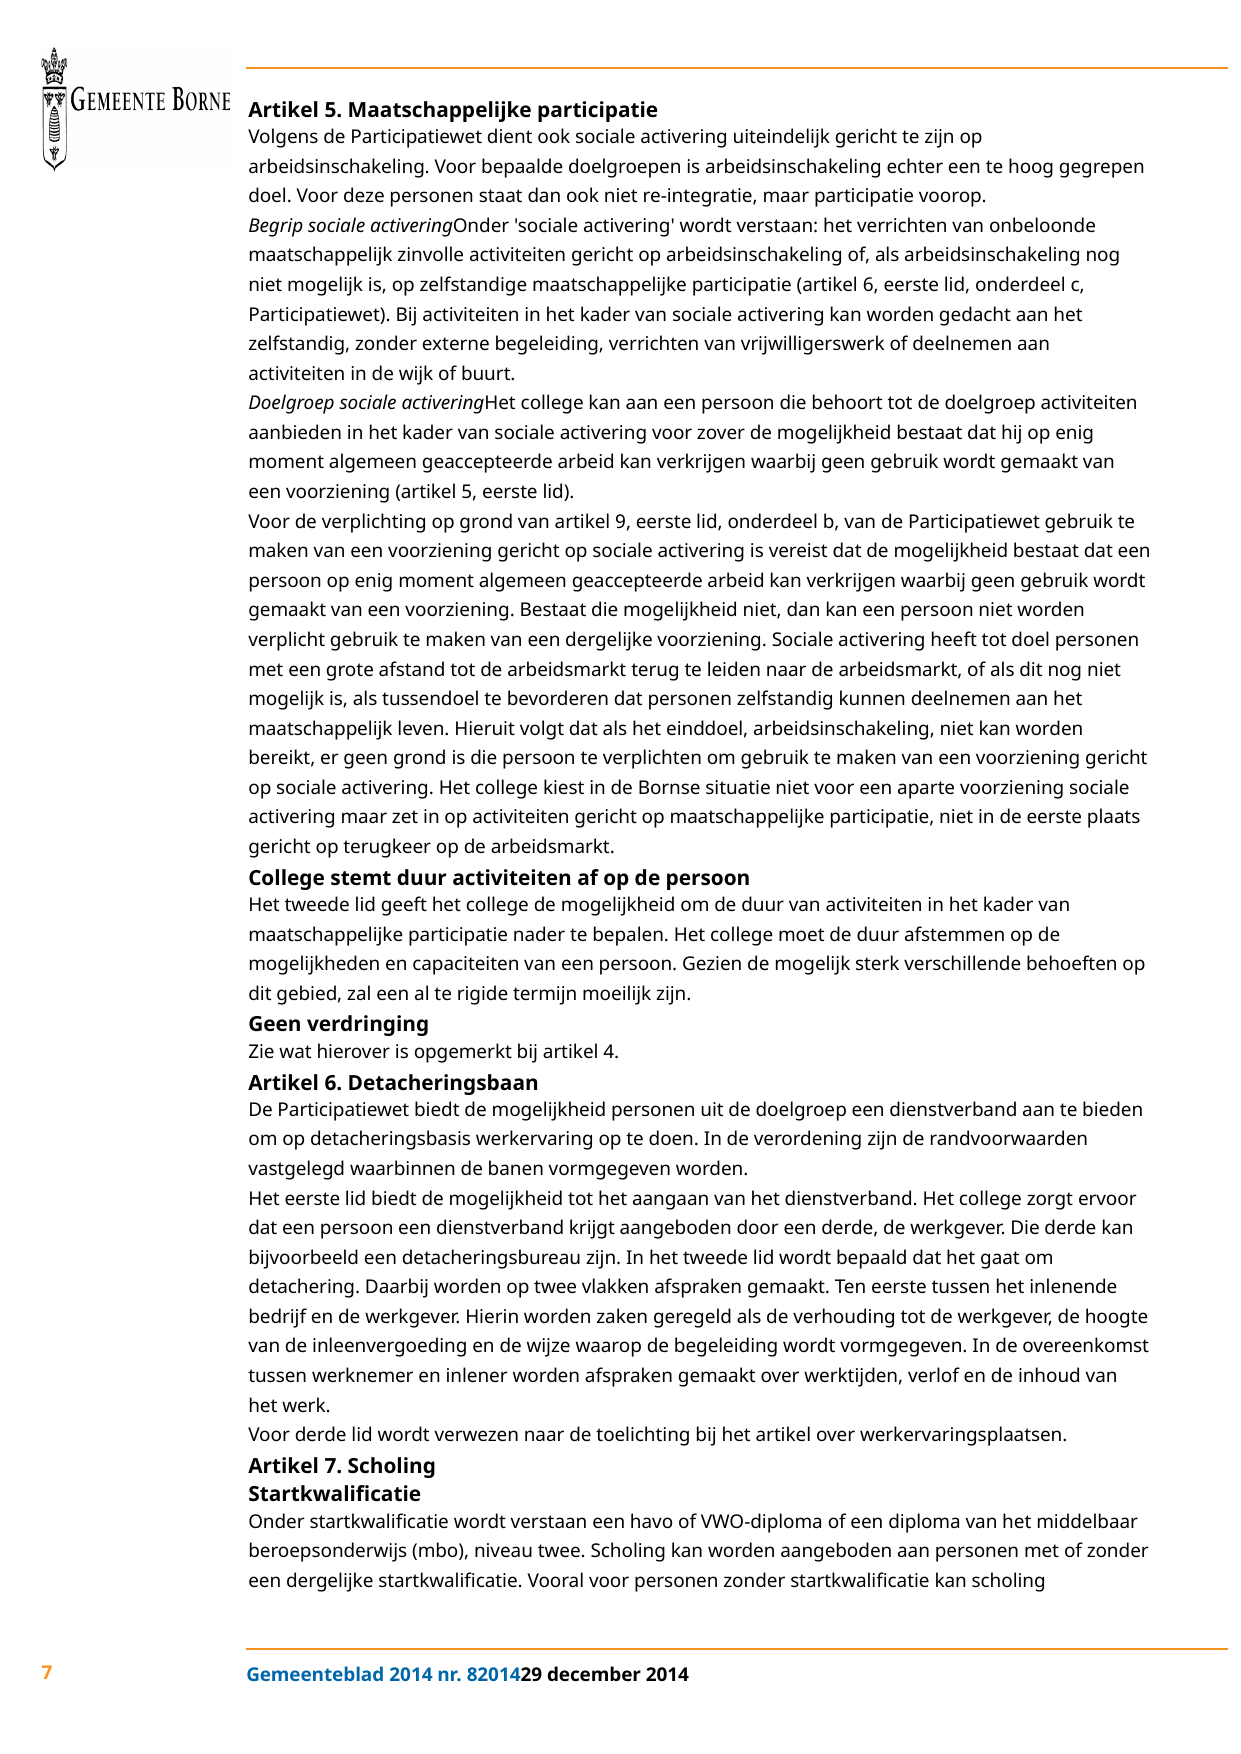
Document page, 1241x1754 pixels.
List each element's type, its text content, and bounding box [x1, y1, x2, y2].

text Startkwalificatie [248, 1479, 1152, 1508]
text Het eerste lid biedt de mogelijkheid tot het aangaan van het dienstverband. Het college zorgt ervoor dat een persoon een dienstverband krijgt aangeboden door een derde, de werkgever. Die derde kan bijvoorbeeld een detacheringsbureau zijn. In het tweede lid wordt bepaald dat het gaat om detachering. Daarbij worden op twee vlakken afspraken gemaakt. Ten eerste tussen het inlenende bedrijf en de werkgever. Hierin worden zaken geregeld als de verhouding tot de werkgever, de hoogte van de inleenvergoeding en de wijze waarop de begeleiding wordt vormgegeven. In de overeenkomst tussen werknemer en inlener worden afspraken gemaakt over werktijden, verlof en de inhoud van het werk. [248, 1185, 1152, 1418]
text Zie wat hierover is opgemerkt bij artikel 4. [248, 1038, 1152, 1064]
text Artikel 6. Detacheringsbaan [248, 1068, 1152, 1096]
text Voor de verplichting op grond van artikel 9, eerste lid, onderdeel b, van de Participatiewet gebruik te maken van een voorziening gericht op sociale activering is vereist dat de mogelijkheid bestaat dat een persoon op enig moment algemeen geaccepteerde arbeid kan verkrijgen waarbij geen gebruik wordt gemaakt van een voorziening. Bestaat die mogelijkheid niet, dan kan een persoon niet worden verplicht gebruik te maken van een dergelijke voorziening. Sociale activering heeft tot doel personen met een grote afstand tot de arbeidsmarkt terug te leiden naar de arbeidsmarkt, of als dit nog niet mogelijk is, als tussendoel te bevorderen dat personen zelfstandig kunnen deelnemen aan het maatschappelijk leven. Hieruit volgt dat als het einddoel, arbeidsinschakeling, niet kan worden bereikt, er geen grond is die persoon te verplichten om gebruik te maken van een voorziening gericht op sociale activering. Het college kiest in de Bornse situatie niet voor een aparte voorziening sociale activering maar zet in op activiteiten gericht op maatschappelijke participatie, niet in de eerste plaats gericht op terugkeer op de arbeidsmarkt. [248, 508, 1152, 859]
text Doelgroep sociale activeringHet college kan aan een persoon die behoort tot de doelgroep activiteiten aanbieden in het kader van sociale activering voor zover de mogelijkheid bestaat dat hij op enig moment algemeen geaccepteerde arbeid kan verkrijgen waarbij geen gebruik wordt gemaakt van een voorziening (artikel 5, eerste lid). [248, 389, 1152, 504]
text De Participatiewet biedt de mogelijkheid personen uit de doelgroep een dienstverband aan te bieden om op detacheringsbasis werkervaring op te doen. In de verordening zijn de randvoorwaarden vastgelegd waarbinnen de banen vormgegeven worden. [248, 1096, 1152, 1181]
text Volgens de Participatiewet dient ook sociale activering uiteindelijk gericht te zijn op arbeidsinschakeling. Voor bepaalde doelgroepen is arbeidsinschakeling echter een te hoog gegrepen doel. Voor deze personen staat dan ook niet re-integratie, maar participatie voorop. [248, 123, 1152, 208]
text College stemt duur activiteiten af op de persoon [248, 863, 1152, 891]
text Geen verdringing [248, 1009, 1152, 1038]
text Het tweede lid geeft het college de mogelijkheid om de duur van activiteiten in het kader van maatschappelijke participatie nader te bepalen. Het college moet de duur afstemmen op de mogelijkheden en capaciteiten van een persoon. Gezien de mogelijk sterk verschillende behoeften op dit gebied, zal een al te rigide termijn moeilijk zijn. [248, 891, 1152, 1006]
text Artikel 7. Scholing [248, 1451, 1152, 1479]
text Begrip sociale activeringOnder 'sociale activering' wordt verstaan: het verrichten van onbeloonde maatschappelijk zinvolle activiteiten gericht op arbeidsinschakeling of, als arbeidsinschakeling nog niet mogelijk is, op zelfstandige maatschappelijke participatie (artikel 6, eerste lid, onderdeel c, Participatiewet). Bij activiteiten in het kader van sociale activering kan worden gedacht aan het zelfstandig, zonder externe begeleiding, verrichten van vrijwilligerswerk of deelnemen aan activiteiten in de wijk of buurt. [248, 212, 1152, 386]
text Onder startkwalificatie wordt verstaan een havo of VWO-diploma of een diploma van het middelbaar beroepsonderwijs (mbo), niveau twee. Scholing kan worden aangeboden aan personen met of zonder een dergelijke startkwalificatie. Vooral voor personen zonder startkwalificatie kan scholing [248, 1508, 1152, 1593]
text Artikel 5. Maatschappelijke participatie [248, 95, 1152, 123]
text Voor derde lid wordt verwezen naar de toelichting bij het artikel over werkervaringsplaatsen. [248, 1421, 1152, 1447]
picture [41, 47, 231, 172]
